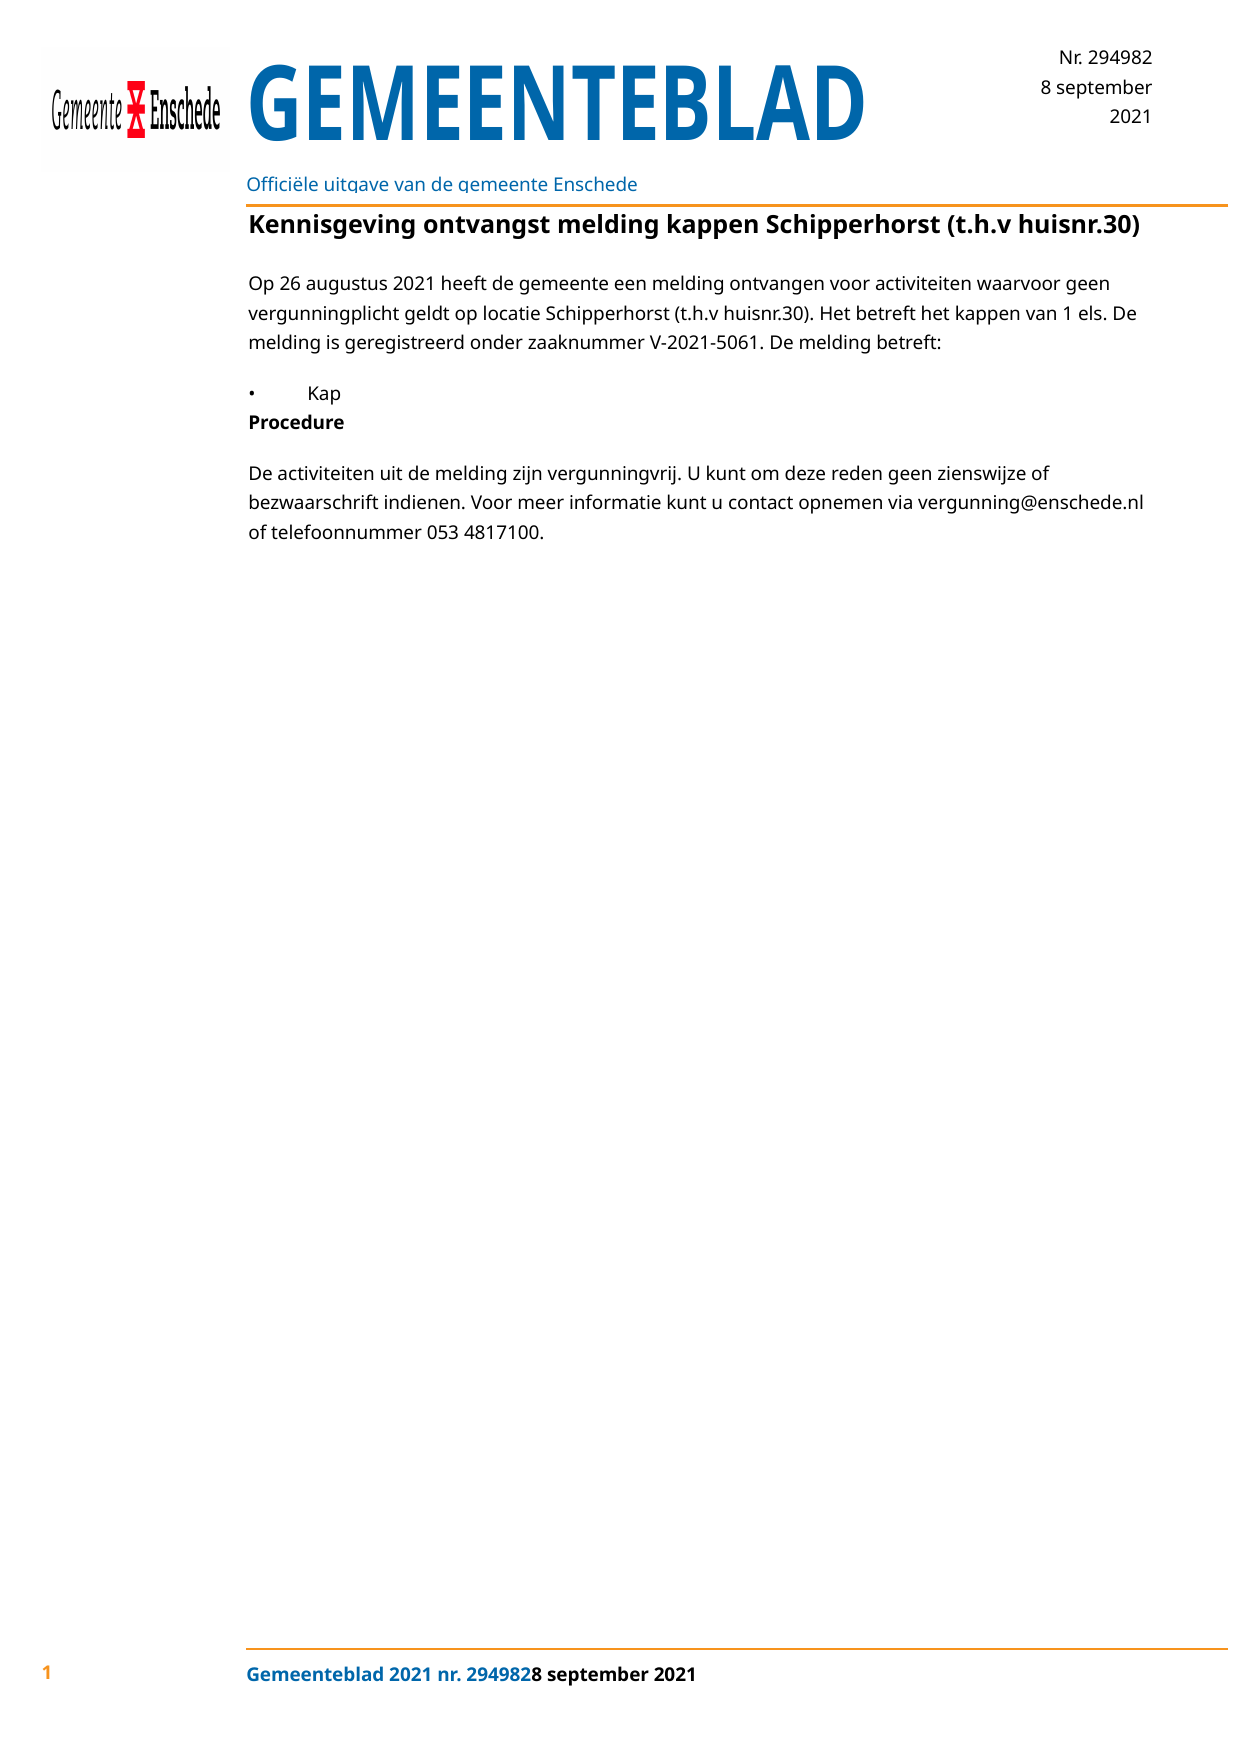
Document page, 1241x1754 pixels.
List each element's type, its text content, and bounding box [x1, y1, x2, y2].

text Kennisgeving ontvangst melding kappen Schipperhorst (t.h.v huisnr.30) [248, 207, 1152, 241]
picture [41, 47, 231, 172]
text Op 26 augustus 2021 heeft de gemeente een melding ontvangen voor activiteiten waarvoor geen vergunningplicht geldt op locatie Schipperhorst (t.h.v huisnr.30). Het betreft het kappen van 1 els. De melding is geregistreerd onder zaaknummer V-2021-5061. De melding betreft: [248, 270, 1152, 355]
text De activiteiten uit de melding zijn vergunningvrij. U kunt om deze reden geen zienswijze of bezwaarschrift indienen. Voor meer informatie kunt u contact opnemen via vergunning@enschede.nl of telefoonnummer 053 4817100. [248, 460, 1152, 545]
text Procedure [248, 409, 1152, 435]
list Kap [248, 380, 1152, 406]
